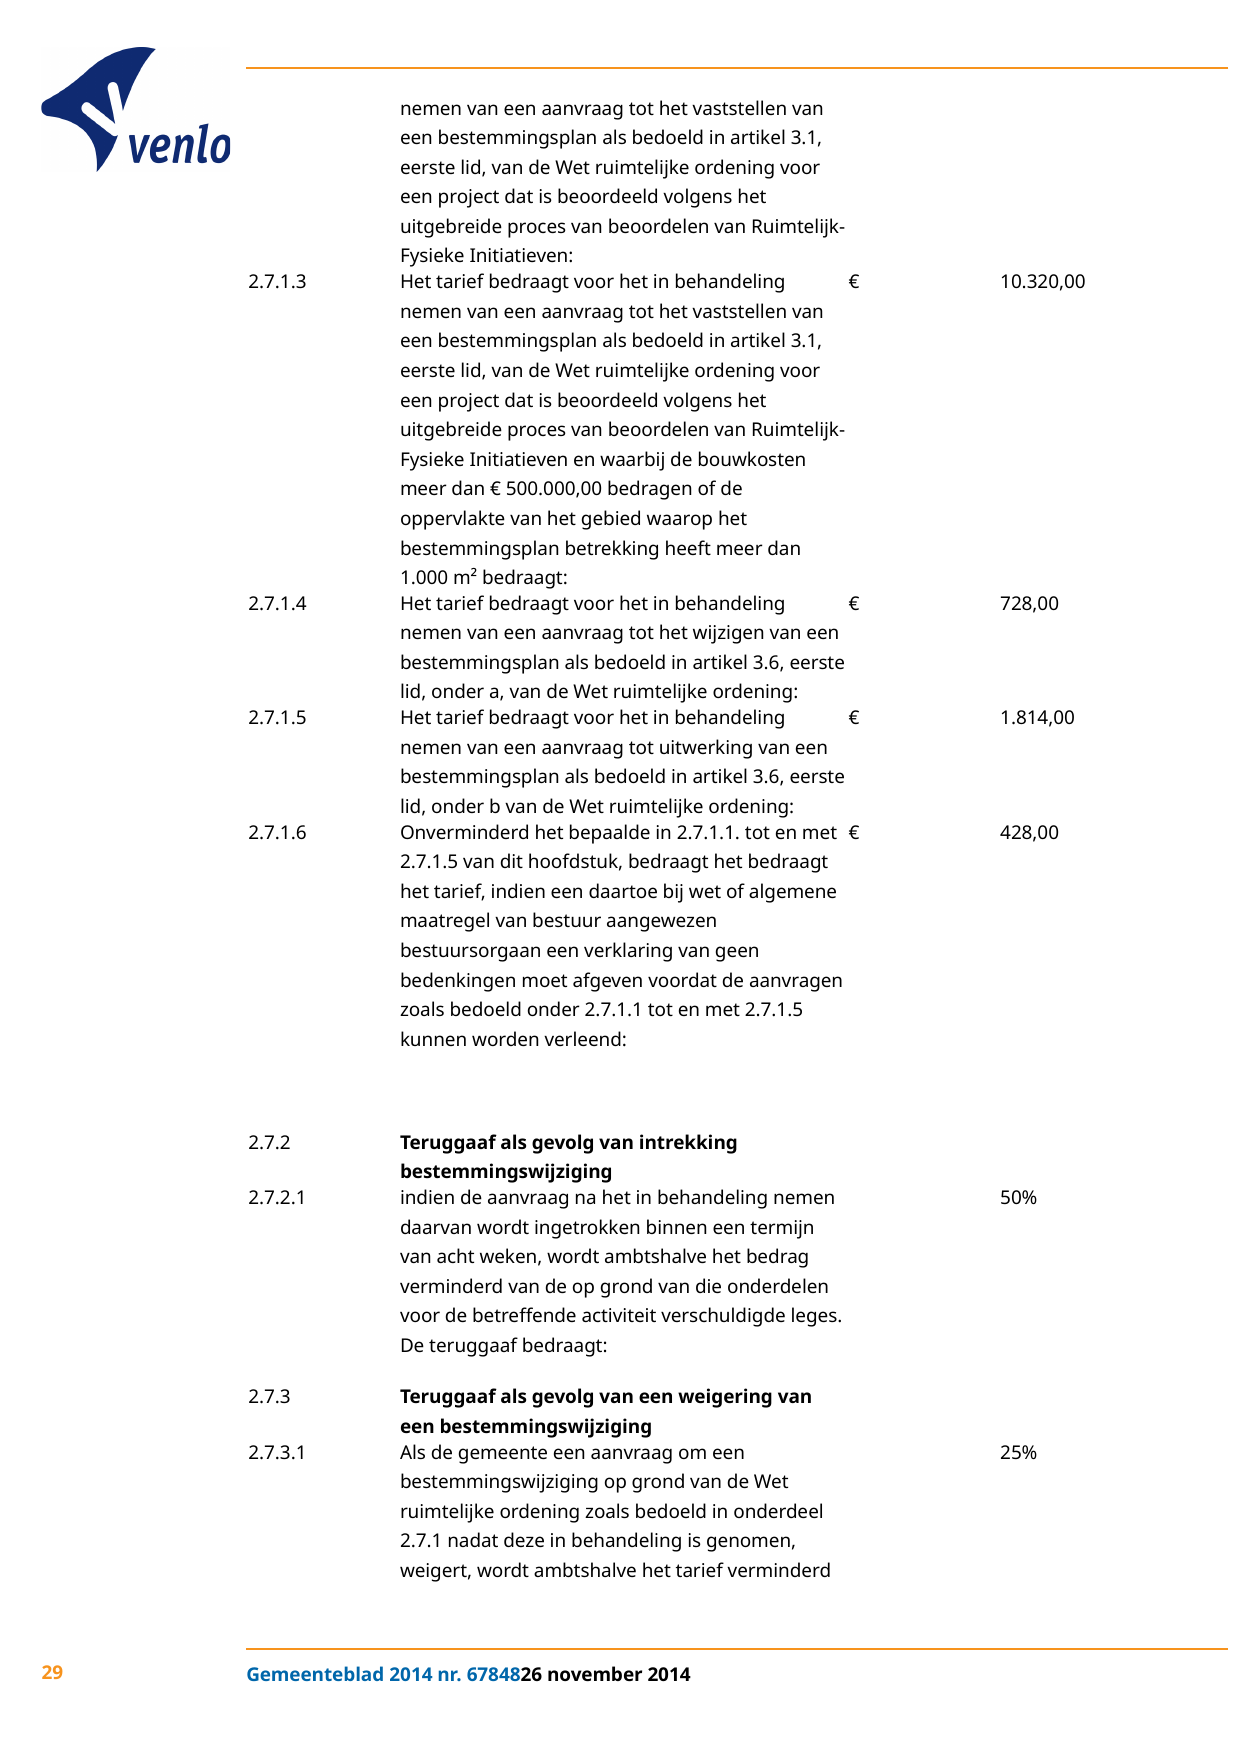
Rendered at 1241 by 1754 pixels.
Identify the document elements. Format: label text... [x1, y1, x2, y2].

table_cell 1.814,00 [1000, 705, 1152, 819]
table_cell € [848, 705, 1000, 819]
table_cell 728,00 [1000, 590, 1152, 704]
table_cell [848, 1384, 1000, 1439]
table_header [848, 1129, 1000, 1184]
table_cell 2.7.1.5 [248, 705, 400, 819]
table_cell 25% [1000, 1439, 1152, 1583]
table_header Teruggaaf als gevolg van intrekking bestemmingswijziging [400, 1129, 848, 1184]
table_cell [848, 1439, 1000, 1583]
table_cell [848, 1184, 1000, 1358]
table_cell Het tarief bedraagt voor het in behandeling nemen van een aanvraag tot het wijzigen van een bestemmingsplan als bedoeld in artikel 3.6, eerste lid, onder a, van de Wet ruimtelijke ordening: [400, 590, 848, 704]
table_cell 2.7.1.3 [248, 269, 400, 590]
table_cell € [848, 819, 1000, 1052]
table_cell Teruggaaf als gevolg van een weigering van een bestemmingswijziging [400, 1384, 848, 1439]
table_cell 2.7.3 [248, 1384, 400, 1439]
table_cell 2.7.1.4 [248, 590, 400, 704]
table_cell [1000, 1384, 1152, 1439]
table_cell [400, 1052, 848, 1077]
table_cell [1000, 1052, 1152, 1077]
table_cell [848, 1052, 1000, 1077]
table_header [1000, 1129, 1152, 1184]
table_cell Het tarief bedraagt voor het in behandeling nemen van een aanvraag tot uitwerking van een bestemmingsplan als bedoeld in artikel 3.6, eerste lid, onder b van de Wet ruimtelijke ordening: [400, 705, 848, 819]
table_cell € [848, 269, 1000, 590]
table_cell 2.7.3.1 [248, 1439, 400, 1583]
table_cell [248, 1358, 400, 1384]
table_cell 428,00 [1000, 819, 1152, 1052]
picture [41, 47, 231, 172]
table_cell 10.320,00 [1000, 269, 1152, 590]
table_cell Het tarief bedraagt voor het in behandeling nemen van een aanvraag tot het vaststellen van een bestemmingsplan als bedoeld in artikel 3.1, eerste lid, van de Wet ruimtelijke ordening voor een project dat is beoordeeld volgens het uitgebreide proces van beoordelen van Ruimtelijk-Fysieke Initiatieven en waarbij de bouwkosten meer dan € 500.000,00 bedragen of de oppervlakte van het gebied waarop het bestemmingsplan betrekking heeft meer dan 1.000 m² bedraagt: [400, 269, 848, 590]
table_cell [848, 95, 1000, 268]
table_cell [1000, 95, 1152, 268]
table_cell Onverminderd het bepaalde in 2.7.1.1. tot en met 2.7.1.5 van dit hoofdstuk, bedraagt het bedraagt het tarief, indien een daartoe bij wet of algemene maatregel van bestuur aangewezen bestuursorgaan een verklaring van geen bedenkingen moet afgeven voordat de aanvragen zoals bedoeld onder 2.7.1.1 tot en met 2.7.1.5 kunnen worden verleend: [400, 819, 848, 1052]
table_header 2.7.2 [248, 1129, 400, 1184]
table_cell nemen van een aanvraag tot het vaststellen van een bestemmingsplan als bedoeld in artikel 3.1, eerste lid, van de Wet ruimtelijke ordening voor een project dat is beoordeeld volgens het uitgebreide proces van beoordelen van Ruimtelijk-Fysieke Initiatieven: [400, 95, 848, 268]
table_cell € [848, 590, 1000, 704]
table_cell [400, 1358, 848, 1384]
table_cell indien de aanvraag na het in behandeling nemen daarvan wordt ingetrokken binnen een termijn van acht weken, wordt ambtshalve het bedrag verminderd van de op grond van die onderdelen voor de betreffende activiteit verschuldigde leges. De teruggaaf bedraagt: [400, 1184, 848, 1358]
table_cell [248, 95, 400, 268]
table_cell 50% [1000, 1184, 1152, 1358]
table_cell Als de gemeente een aanvraag om een bestemmingswijziging op grond van de Wet ruimtelijke ordening zoals bedoeld in onderdeel 2.7.1 nadat deze in behandeling is genomen, weigert, wordt ambtshalve het tarief verminderd [400, 1439, 848, 1583]
table_cell [848, 1358, 1000, 1384]
table_cell 2.7.2.1 [248, 1184, 400, 1358]
table_cell 2.7.1.6 [248, 819, 400, 1052]
table_cell [1000, 1358, 1152, 1384]
table_cell [248, 1052, 400, 1077]
